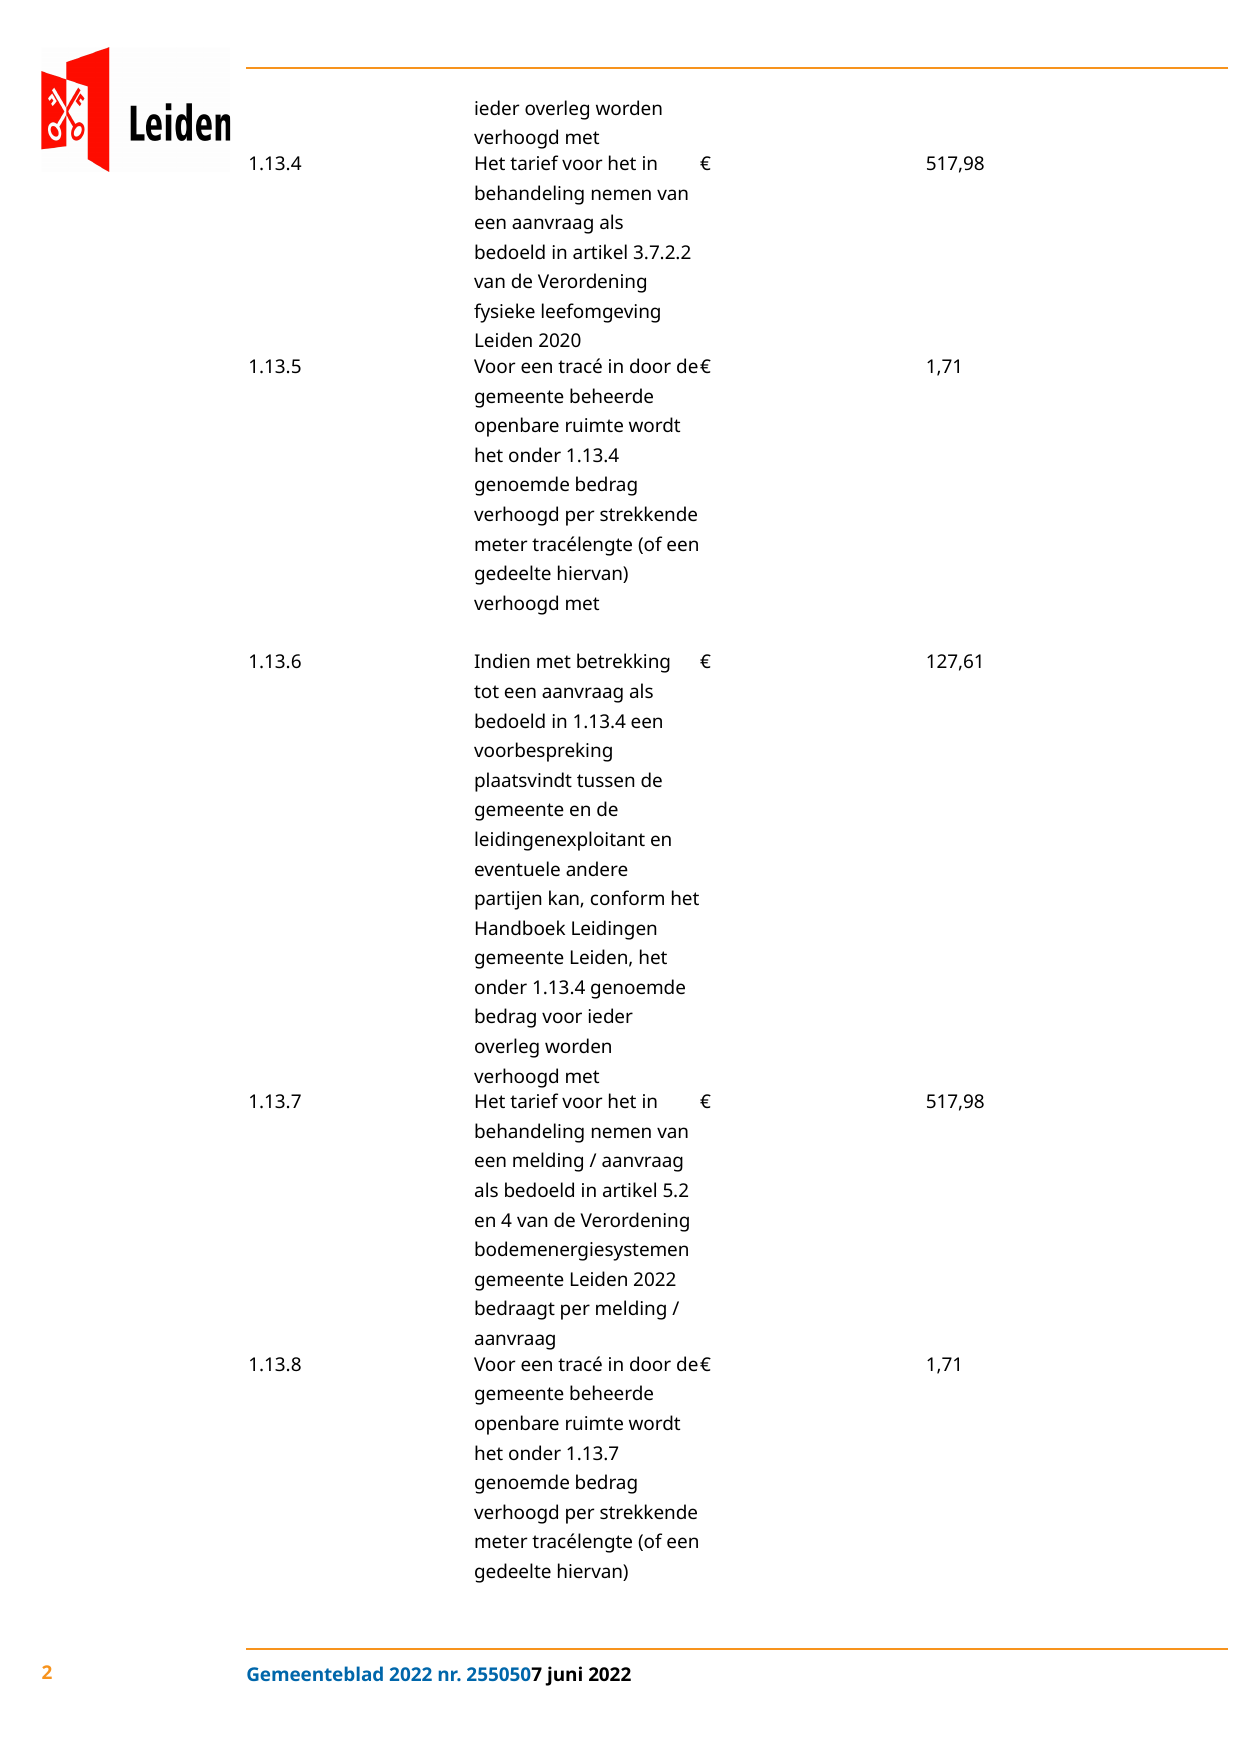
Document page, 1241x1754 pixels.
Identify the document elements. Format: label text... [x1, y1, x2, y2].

table_cell ieder overleg worden verhoogd met [474, 95, 700, 150]
table_cell € [700, 1089, 926, 1351]
table_cell 1,71 [926, 353, 1152, 616]
table_cell € [700, 150, 926, 353]
table_cell 517,98 [926, 150, 1152, 353]
table_header € [700, 649, 926, 1088]
table_cell 517,98 [926, 1089, 1152, 1351]
table_cell 1.13.5 [248, 353, 474, 616]
table_cell Voor een tracé in door de gemeente beheerde openbare ruimte wordt het onder 1.13.4 genoemde bedrag verhoogd per strekkende meter tracélengte (of een gedeelte hiervan) verhoogd met [474, 353, 700, 616]
table_cell [926, 95, 1152, 150]
table_cell € [700, 1351, 926, 1584]
table_cell € [700, 353, 926, 616]
table_header 127,61 [926, 649, 1152, 1088]
table_cell 1,71 [926, 1351, 1152, 1584]
table_header Indien met betrekking tot een aanvraag als bedoeld in 1.13.4 een voorbespreking plaatsvindt tussen de gemeente en de leidingenexploitant en eventuele andere partijen kan, conform het Handboek Leidingen gemeente Leiden, het onder 1.13.4 genoemde bedrag voor ieder overleg worden verhoogd met [474, 649, 700, 1088]
table_cell Voor een tracé in door de gemeente beheerde openbare ruimte wordt het onder 1.13.7 genoemde bedrag verhoogd per strekkende meter tracélengte (of een gedeelte hiervan) [474, 1351, 700, 1584]
table_cell Het tarief voor het in behandeling nemen van een melding / aanvraag als bedoeld in artikel 5.2 en 4 van de Verordening bodemenergiesystemen gemeente Leiden 2022 bedraagt per melding / aanvraag [474, 1089, 700, 1351]
table_cell 1.13.4 [248, 150, 474, 353]
table_cell Het tarief voor het in behandeling nemen van een aanvraag als bedoeld in artikel 3.7.2.2 van de Verordening fysieke leefomgeving Leiden 2020 [474, 150, 700, 353]
table_cell [248, 95, 474, 150]
table_cell [700, 95, 926, 150]
table_cell 1.13.8 [248, 1351, 474, 1584]
picture [41, 47, 231, 172]
table_cell 1.13.7 [248, 1089, 474, 1351]
table_header 1.13.6 [248, 649, 474, 1088]
